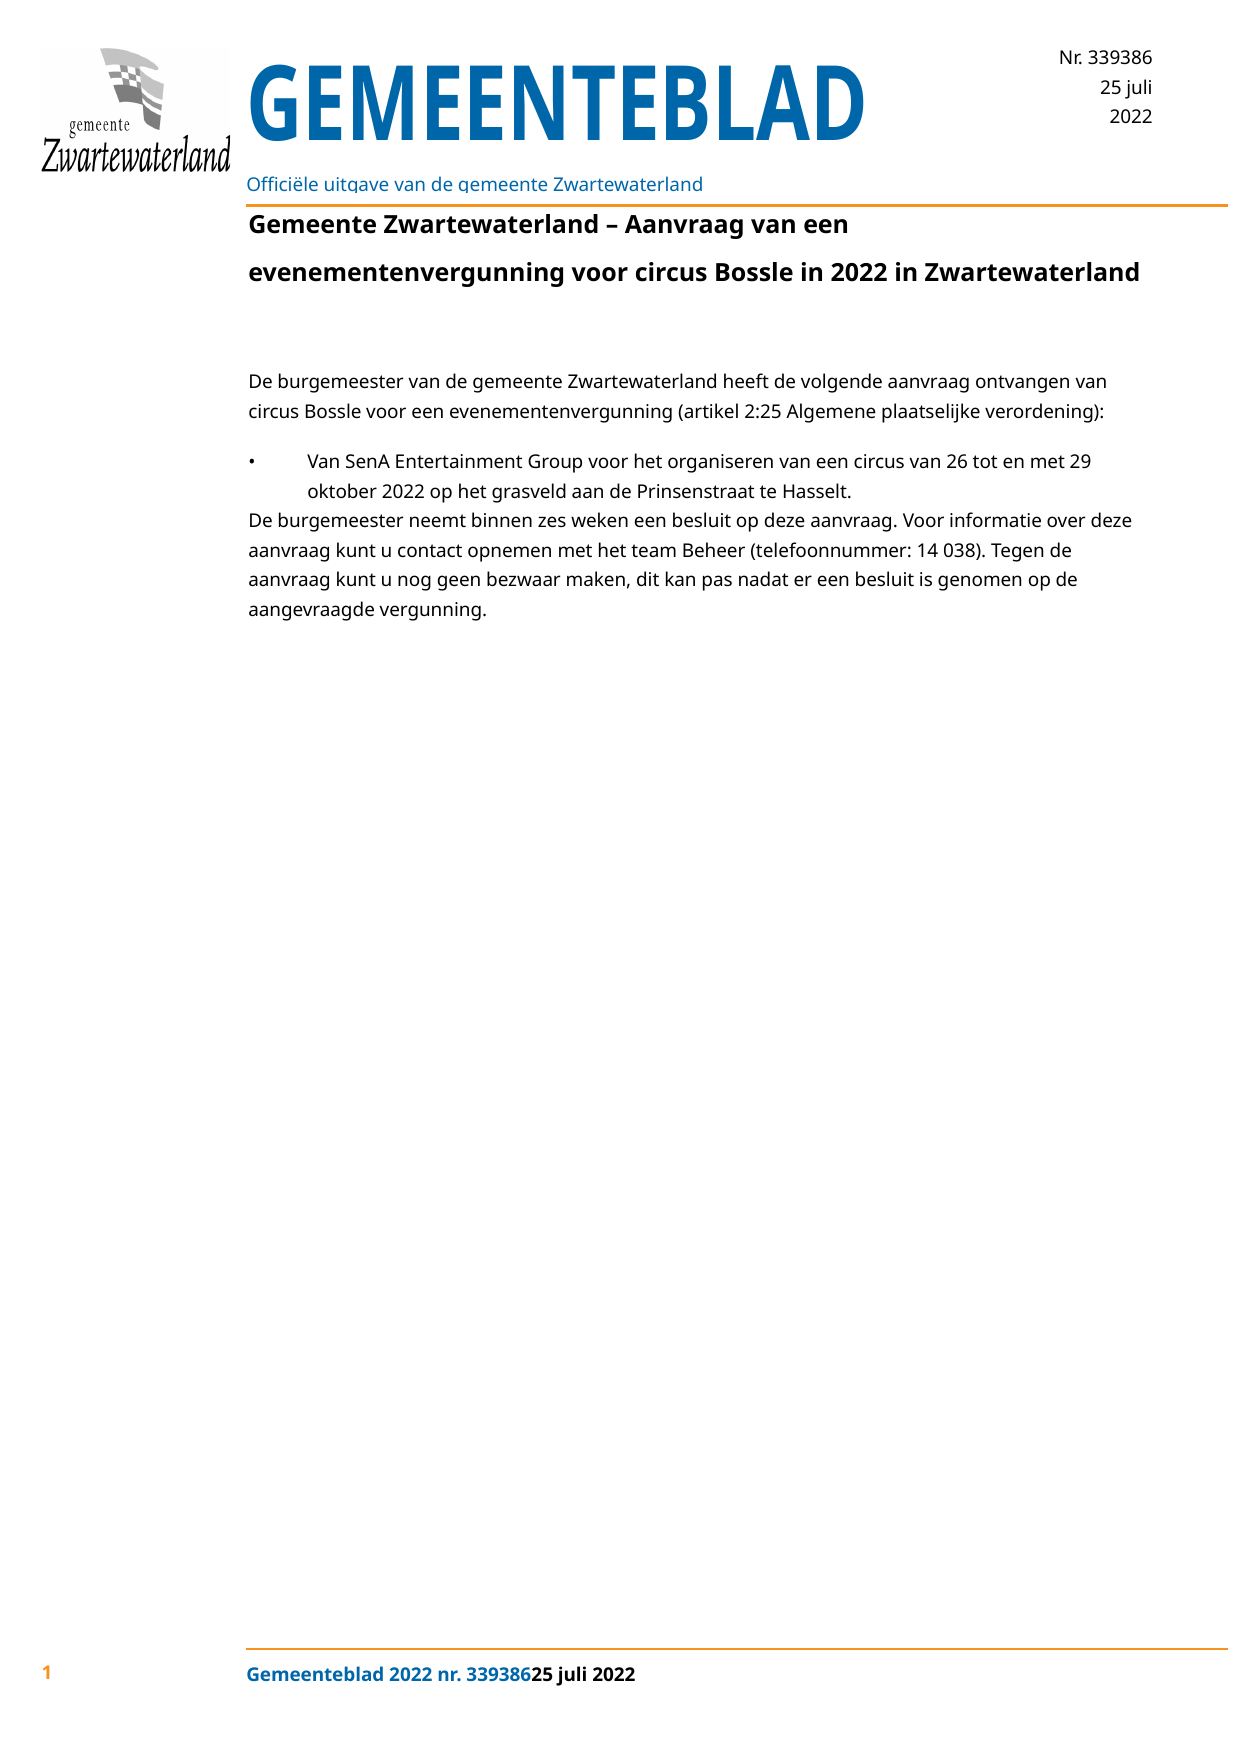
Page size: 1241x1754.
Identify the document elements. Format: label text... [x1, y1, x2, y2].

text Gemeente Zwartewaterland – Aanvraag van een evenementenvergunning voor circus Bossle in 2022 in Zwartewaterland [248, 207, 1152, 288]
text De burgemeester neemt binnen zes weken een besluit op deze aanvraag. Voor informatie over deze aanvraag kunt u contact opnemen met het team Beheer (telefoonnummer: 14 038). Tegen de aanvraag kunt u nog geen bezwaar maken, dit kan pas nadat er een besluit is genomen op de aangevraagde vergunning. [248, 507, 1152, 622]
picture [41, 47, 231, 172]
text De burgemeester van de gemeente Zwartewaterland heeft de volgende aanvraag ontvangen van circus Bossle voor een evenementenvergunning (artikel 2:25 Algemene plaatselijke verordening): [248, 368, 1152, 424]
list Van SenA Entertainment Group voor het organiseren van een circus van 26 tot en met 29 oktober 2022 op het grasveld aan de Prinsenstraat te Hasselt. [248, 448, 1152, 504]
